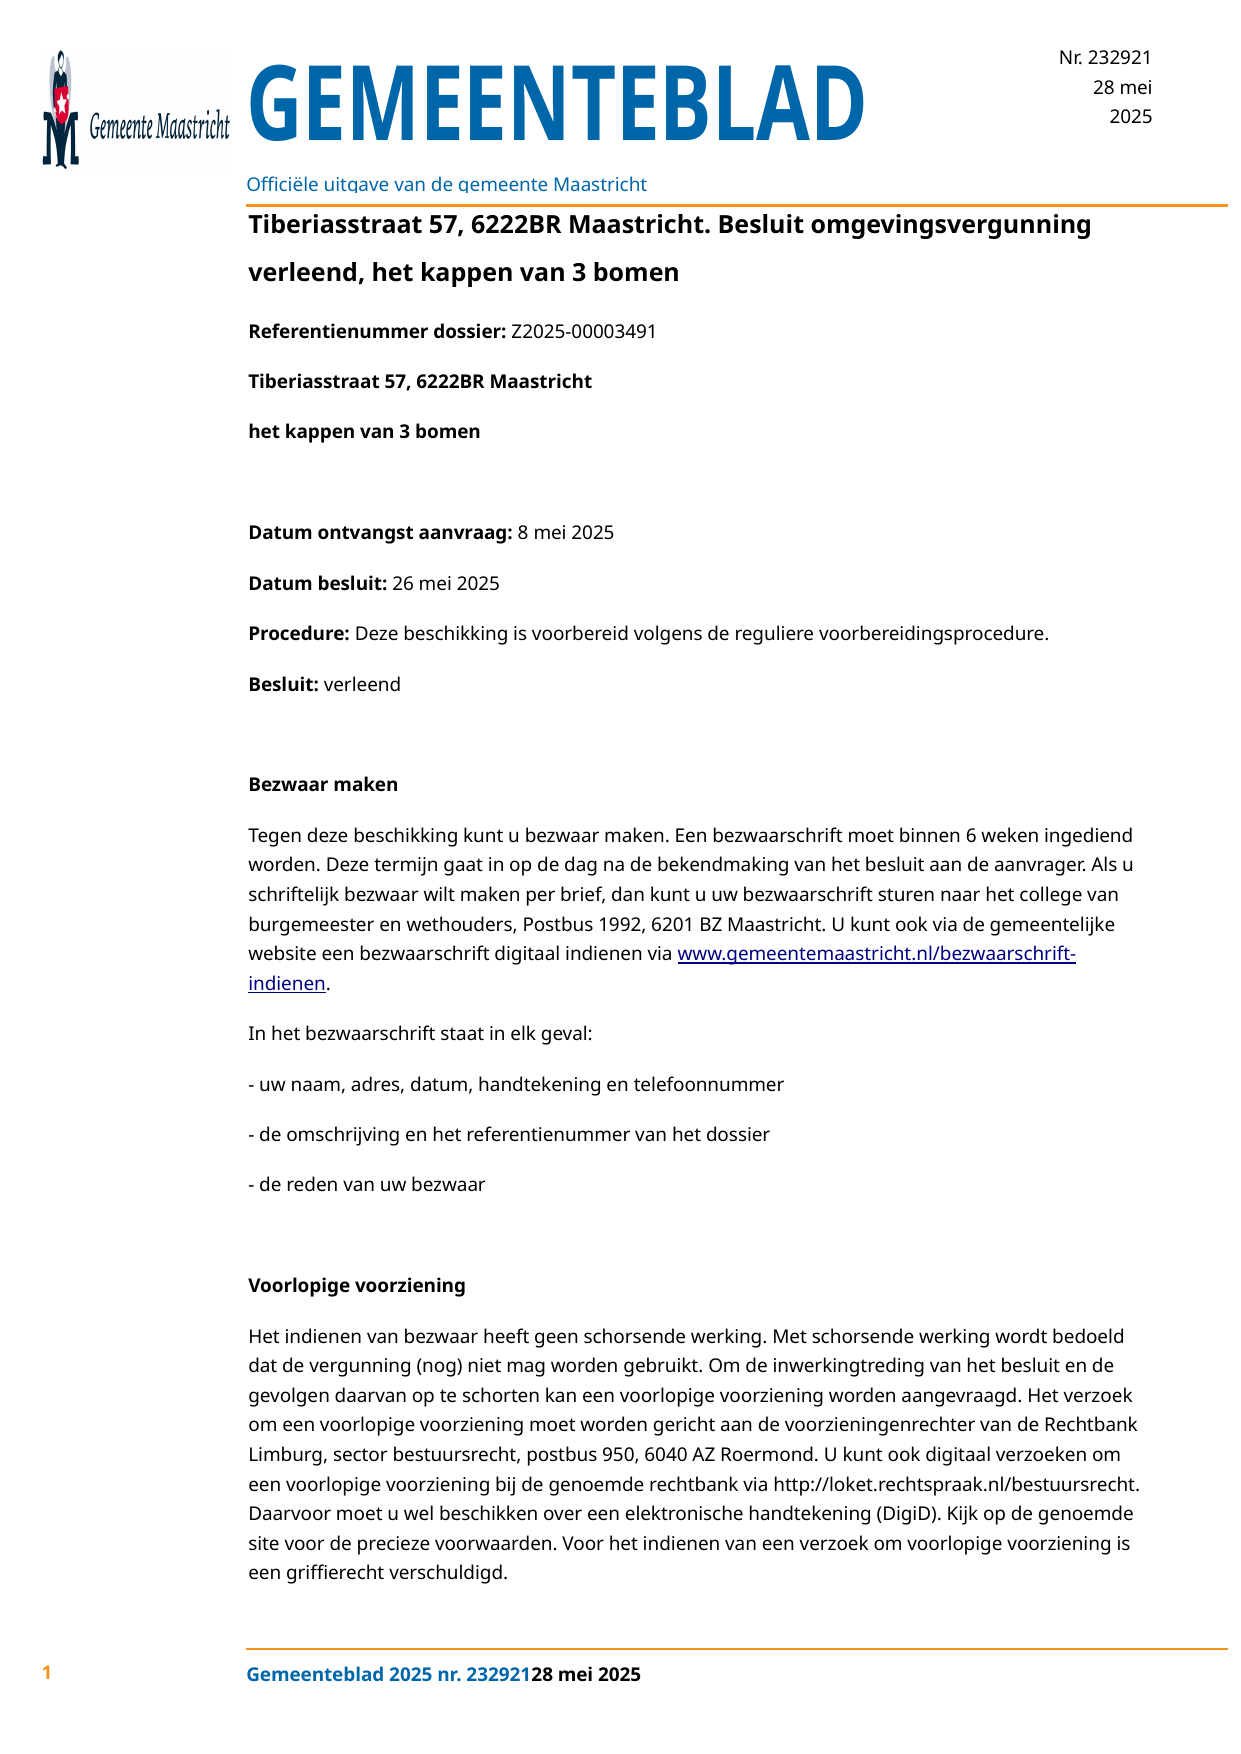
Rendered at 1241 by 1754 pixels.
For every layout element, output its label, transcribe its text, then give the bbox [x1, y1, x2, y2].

text Voorlopige voorziening [248, 1272, 1152, 1298]
text Tiberiasstraat 57, 6222BR Maastricht [248, 368, 1152, 394]
text - uw naam, adres, datum, handtekening en telefoonnummer [248, 1071, 1152, 1097]
text Datum besluit: 26 mei 2025 [248, 570, 1152, 596]
text Bezwaar maken [248, 772, 1152, 797]
text Tiberiasstraat 57, 6222BR Maastricht. Besluit omgevingsvergunning verleend, het kappen van 3 bomen [248, 207, 1152, 288]
text Tegen deze beschikking kunt u bezwaar maken. Een bezwaarschrift moet binnen 6 weken ingediend worden. Deze termijn gaat in op de dag na de bekendmaking van het besluit aan de aanvrager. Als u schriftelijk bezwaar wilt maken per brief, dan kunt u uw bezwaarschrift sturen naar het college van burgemeester en wethouders, Postbus 1992, 6201 BZ Maastricht. U kunt ook via de gemeentelijke website een bezwaarschrift digitaal indienen via www.gemeentemaastricht.nl/bezwaarschrift-indienen. [248, 822, 1152, 996]
text Het indienen van bezwaar heeft geen schorsende werking. Met schorsende werking wordt bedoeld dat de vergunning (nog) niet mag worden gebruikt. Om de inwerkingtreding van het besluit en de gevolgen daarvan op te schorten kan een voorlopige voorziening worden aangevraagd. Het verzoek om een voorlopige voorziening moet worden gericht aan de voorzieningenrechter van de Rechtbank Limburg, sector bestuursrecht, postbus 950, 6040 AZ Roermond. U kunt ook digitaal verzoeken om een voorlopige voorziening bij de genoemde rechtbank via http://loket.rechtspraak.nl/bestuursrecht. Daarvoor moet u wel beschikken over een elektronische handtekening (DigiD). Kijk op de genoemde site voor de precieze voorwaarden. Voor het indienen van een verzoek om voorlopige voorziening is een griffierecht verschuldigd. [248, 1323, 1152, 1585]
text - de reden van uw bezwaar [248, 1172, 1152, 1197]
picture [41, 47, 231, 172]
text het kappen van 3 bomen [248, 419, 1152, 444]
text Besluit: verleend [248, 671, 1152, 697]
text - de omschrijving en het referentienummer van het dossier [248, 1121, 1152, 1147]
text Datum ontvangst aanvraag: 8 mei 2025 [248, 519, 1152, 545]
text Referentienummer dossier: Z2025-00003491 [248, 318, 1152, 344]
text In het bezwaarschrift staat in elk geval: [248, 1020, 1152, 1046]
text Procedure: Deze beschikking is voorbereid volgens de reguliere voorbereidingsprocedure. [248, 620, 1152, 646]
